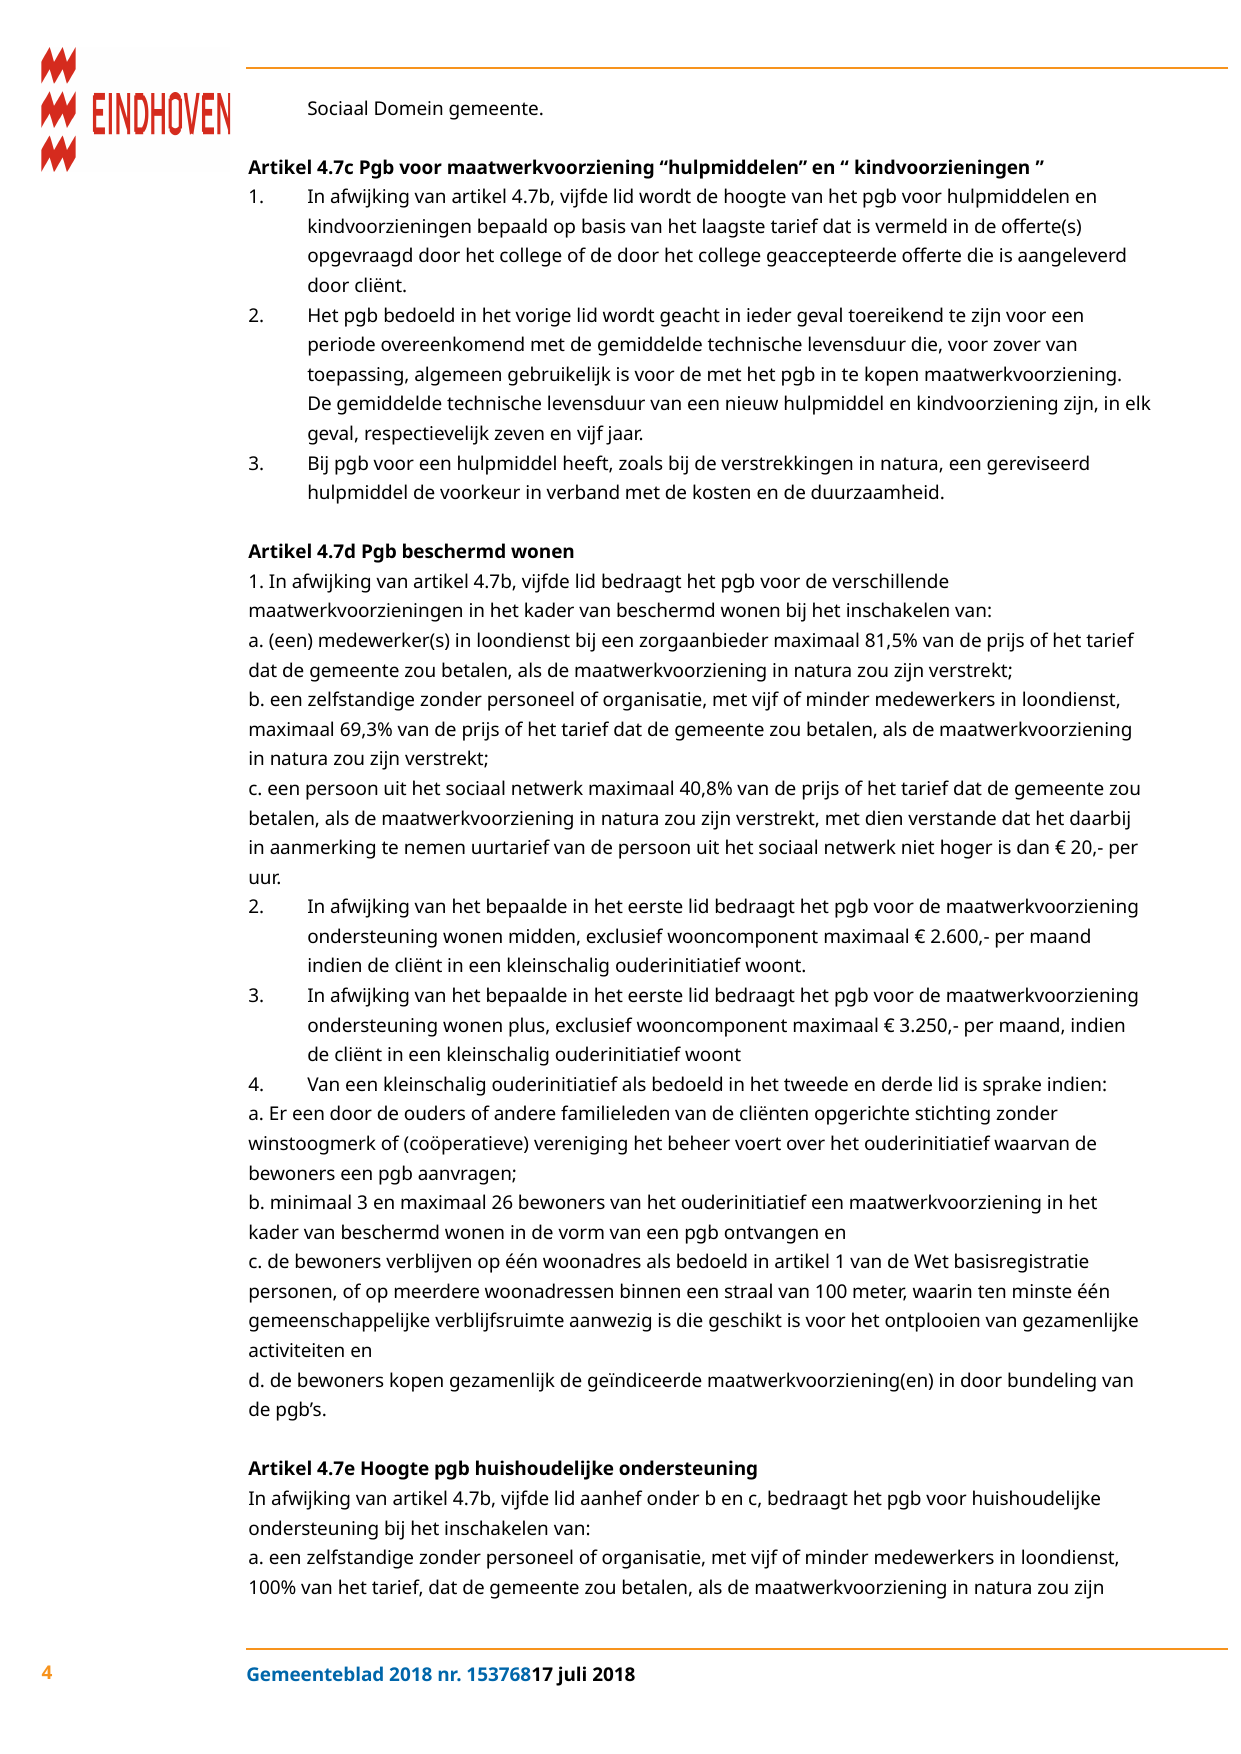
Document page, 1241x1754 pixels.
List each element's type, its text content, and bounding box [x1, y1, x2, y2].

text d. de bewoners kopen gezamenlijk de geïndiceerde maatwerkvoorziening(en) in door bundeling van de pgb’s. [248, 1367, 1152, 1422]
text c. een persoon uit het sociaal netwerk maximaal 40,8% van de prijs of het tarief dat de gemeente zou betalen, als de maatwerkvoorziening in natura zou zijn verstrekt, met dien verstande dat het daarbij in aanmerking te nemen uurtarief van de persoon uit het sociaal netwerk niet hoger is dan € 20,- per uur. [248, 775, 1152, 890]
text Artikel 4.7c Pgb voor maatwerkvoorziening “hulpmiddelen” en “ kindvoorzieningen ” [248, 154, 1152, 180]
text c. de bewoners verblijven op één woonadres als bedoeld in artikel 1 van de Wet basisregistratie personen, of op meerdere woonadressen binnen een straal van 100 meter, waarin ten minste één gemeenschappelijke verblijfsruimte aanwezig is die geschikt is voor het ontplooien van gezamenlijke activiteiten en [248, 1248, 1152, 1363]
list Van een kleinschalig ouderinitiatief als bedoeld in het tweede en derde lid is sprake indien: [248, 1071, 1152, 1097]
text 1. In afwijking van artikel 4.7b, vijfde lid bedraagt het pgb voor de verschillende maatwerkvoorzieningen in het kader van beschermd wonen bij het inschakelen van: [248, 568, 1152, 623]
text a. een zelfstandige zonder personeel of organisatie, met vijf of minder medewerkers in loondienst, 100% van het tarief, dat de gemeente zou betalen, als de maatwerkvoorziening in natura zou zijn [248, 1544, 1152, 1600]
text Artikel 4.7e Hoogte pgb huishoudelijke ondersteuning [248, 1456, 1152, 1481]
list Het pgb bedoeld in het vorige lid wordt geacht in ieder geval toereikend te zijn voor een periode overeenkomend met de gemiddelde technische levensduur die, voor zover van toepassing, algemeen gebruikelijk is voor de met het pgb in te kopen maatwerkvoorziening. De gemiddelde technische levensduur van een nieuw hulpmiddel en kindvoorziening zijn, in elk geval, respectievelijk zeven en vijf jaar. [248, 302, 1152, 446]
picture [41, 47, 231, 172]
text b. minimaal 3 en maximaal 26 bewoners van het ouderinitiatief een maatwerkvoorziening in het kader van beschermd wonen in de vorm van een pgb ontvangen en [248, 1189, 1152, 1245]
text a. (een) medewerker(s) in loondienst bij een zorgaanbieder maximaal 81,5% van de prijs of het tarief dat de gemeente zou betalen, als de maatwerkvoorziening in natura zou zijn verstrekt; [248, 627, 1152, 683]
list In afwijking van artikel 4.7b, vijfde lid wordt de hoogte van het pgb voor hulpmiddelen en kindvoorzieningen bepaald op basis van het laagste tarief dat is vermeld in de offerte(s) opgevraagd door het college of de door het college geaccepteerde offerte die is aangeleverd door cliënt. [248, 183, 1152, 298]
text a. Er een door de ouders of andere familieleden van de cliënten opgerichte stichting zonder winstoogmerk of (coöperatieve) vereniging het beheer voert over het ouderinitiatief waarvan de bewoners een pgb aanvragen; [248, 1101, 1152, 1186]
list Bij pgb voor een hulpmiddel heeft, zoals bij de verstrekkingen in natura, een gereviseerd hulpmiddel de voorkeur in verband met de kosten en de duurzaamheid. [248, 450, 1152, 505]
list In afwijking van het bepaalde in het eerste lid bedraagt het pgb voor de maatwerkvoorziening ondersteuning wonen midden, exclusief wooncomponent maximaal € 2.600,- per maand indien de cliënt in een kleinschalig ouderinitiatief woont. [248, 893, 1152, 978]
list In afwijking van het bepaalde in het eerste lid bedraagt het pgb voor de maatwerkvoorziening ondersteuning wonen plus, exclusief wooncomponent maximaal € 3.250,- per maand, indien de cliënt in een kleinschalig ouderinitiatief woont [248, 982, 1152, 1067]
list Sociaal Domein gemeente. [248, 95, 1152, 121]
text In afwijking van artikel 4.7b, vijfde lid aanhef onder b en c, bedraagt het pgb voor huishoudelijke ondersteuning bij het inschakelen van: [248, 1485, 1152, 1541]
text b. een zelfstandige zonder personeel of organisatie, met vijf of minder medewerkers in loondienst, maximaal 69,3% van de prijs of het tarief dat de gemeente zou betalen, als de maatwerkvoorziening in natura zou zijn verstrekt; [248, 686, 1152, 771]
text Artikel 4.7d Pgb beschermd wonen [248, 538, 1152, 564]
